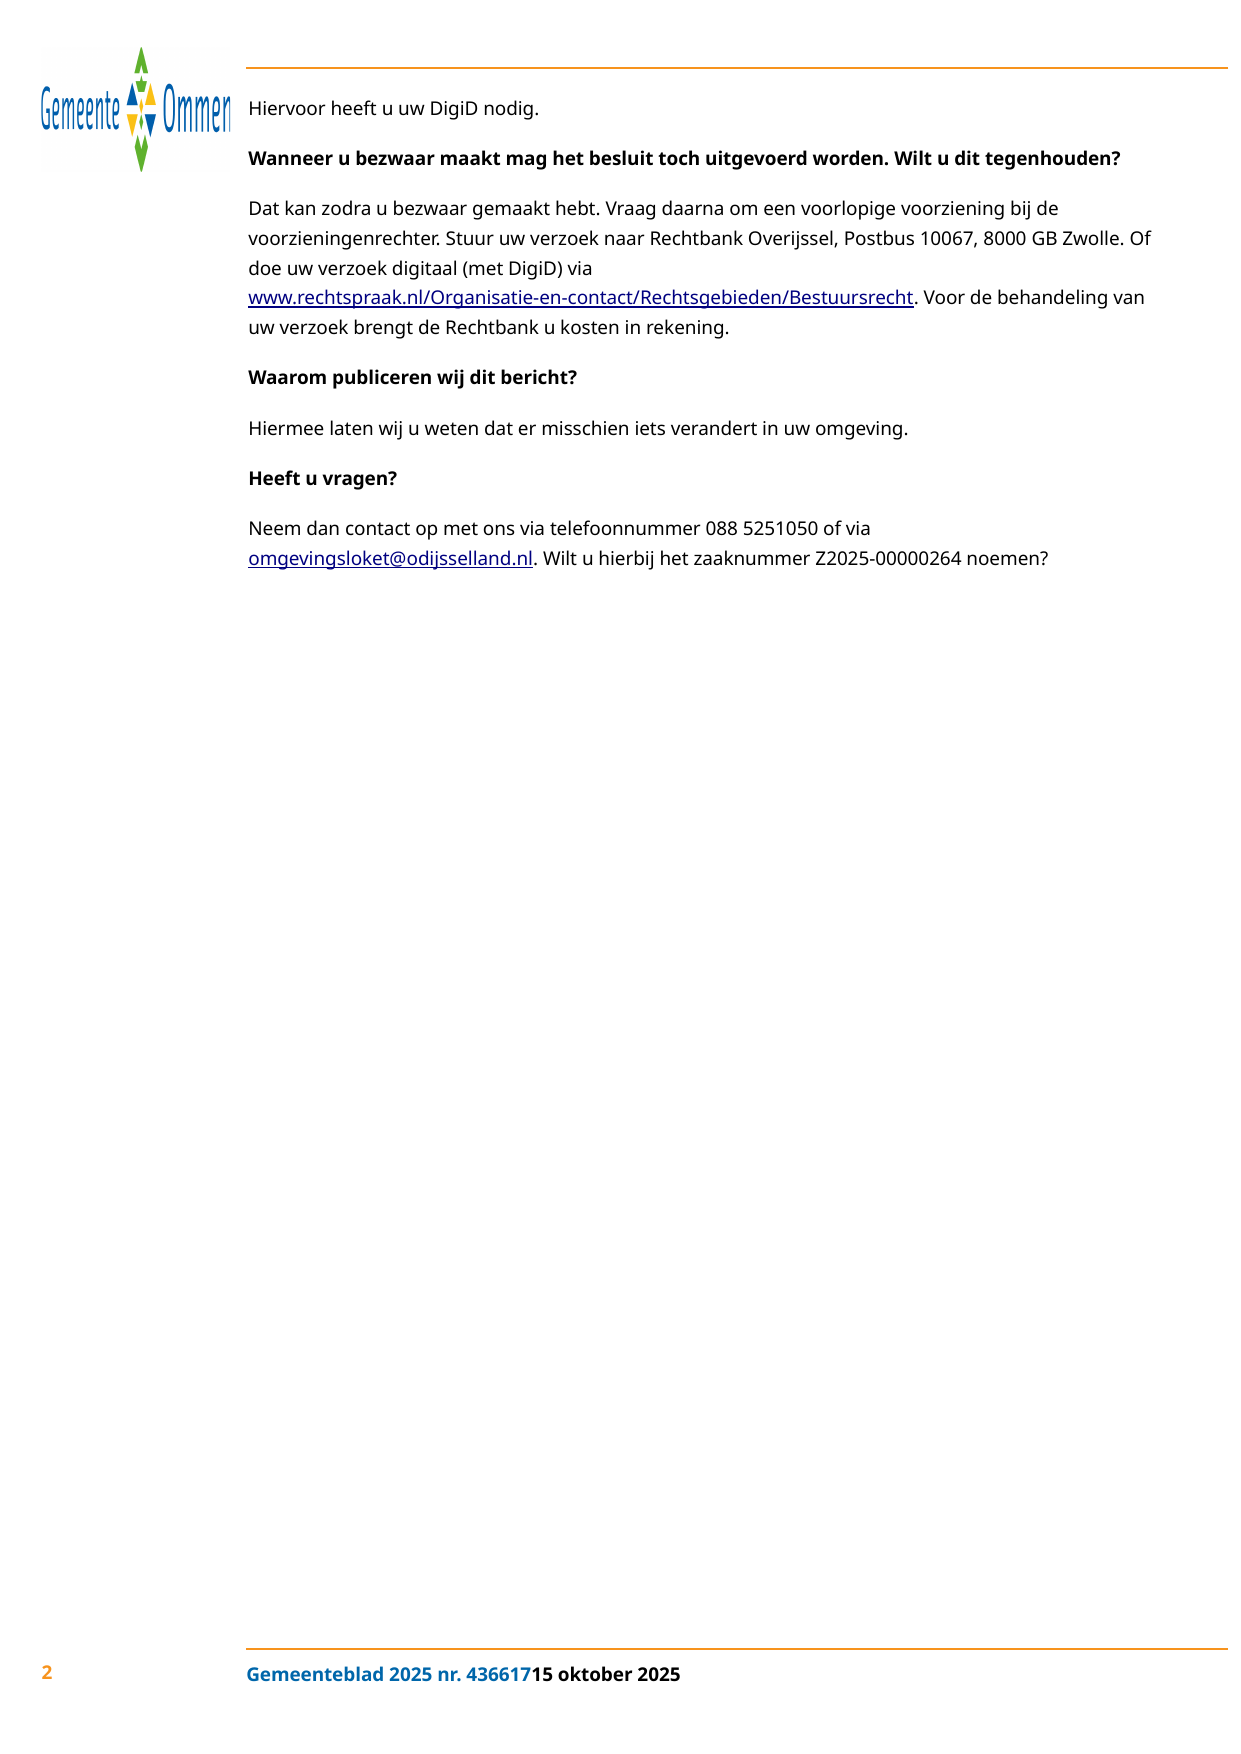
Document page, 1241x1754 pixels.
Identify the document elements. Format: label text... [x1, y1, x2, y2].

text Dat kan zodra u bezwaar gemaakt hebt. Vraag daarna om een voorlopige voorziening bij de voorzieningenrechter. Stuur uw verzoek naar Rechtbank Overijssel, Postbus 10067, 8000 GB Zwolle. Of doe uw verzoek digitaal (met DigiD) via www.rechtspraak.nl/Organisatie-en-contact/Rechtsgebieden/Bestuursrecht. Voor de behandeling van uw verzoek brengt de Rechtbank u kosten in rekening. [248, 196, 1152, 340]
text Waarom publiceren wij dit bericht? [248, 364, 1152, 390]
text Wanneer u bezwaar maakt mag het besluit toch uitgevoerd worden. Wilt u dit tegenhouden? [248, 145, 1152, 171]
text Hiervoor heeft u uw DigiD nodig. [248, 95, 1152, 121]
text Heeft u vragen? [248, 465, 1152, 491]
text Neem dan contact op met ons via telefoonnummer 088 5251050 of via omgevingsloket@odijsselland.nl. Wilt u hierbij het zaaknummer Z2025-00000264 noemen? [248, 516, 1152, 571]
text Hiermee laten wij u weten dat er misschien iets verandert in uw omgeving. [248, 415, 1152, 441]
picture [41, 47, 231, 172]
